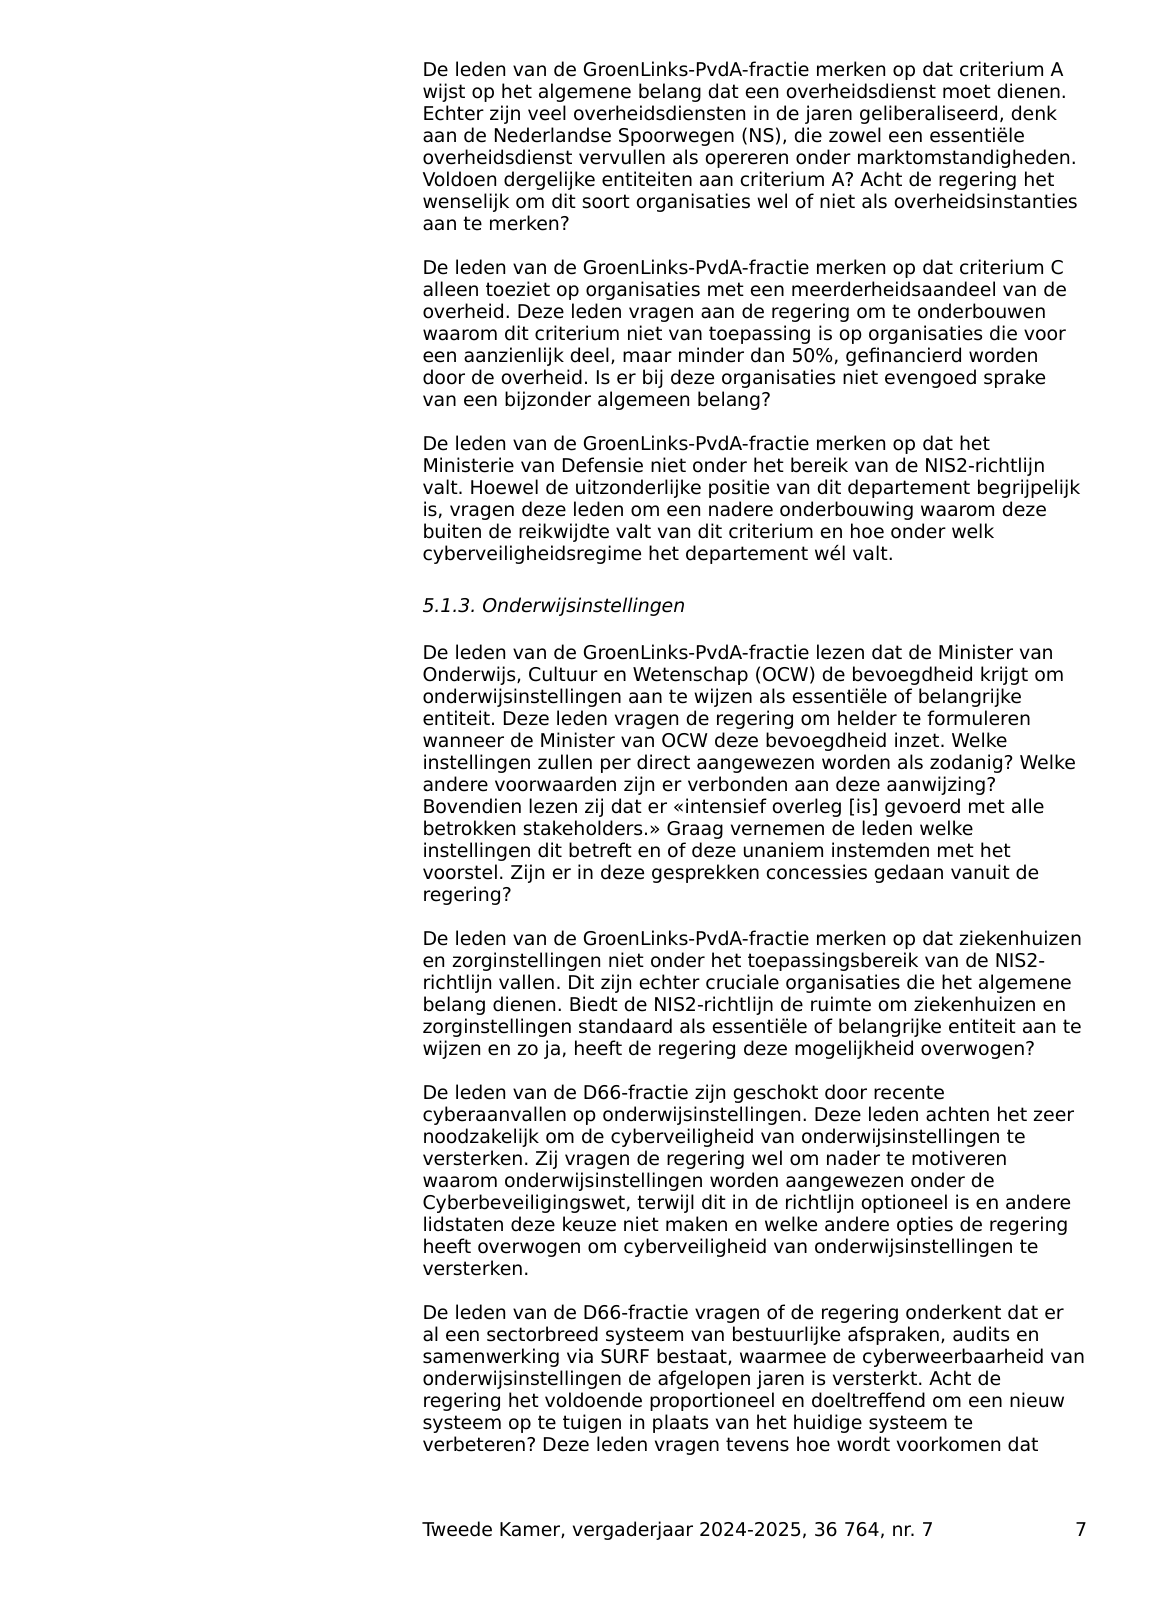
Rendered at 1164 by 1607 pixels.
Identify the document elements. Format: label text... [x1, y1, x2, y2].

text De leden van de GroenLinks-PvdA-fractie merken op dat criterium A wijst op het algemene belang dat een overheidsdienst moet dienen. Echter zijn veel overheidsdiensten in de jaren geliberaliseerd, denk aan de Nederlandse Spoorwegen (NS), die zowel een essentiële overheidsdienst vervullen als opereren onder marktomstandigheden. Voldoen dergelijke entiteiten aan criterium A? Acht de regering het wenselijk om dit soort organisaties wel of niet als overheidsinstanties aan te merken? [422, 59, 1087, 235]
text De leden van de D66-fractie vragen of de regering onderkent dat er al een sectorbreed systeem van bestuurlijke afspraken, audits en samenwerking via SURF bestaat, waarmee de cyberweerbaarheid van onderwijsinstellingen de afgelopen jaren is versterkt. Acht de regering het voldoende proportioneel en doeltreffend om een nieuw systeem op te tuigen in plaats van het huidige systeem te verbeteren? Deze leden vragen tevens hoe wordt voorkomen dat [422, 1302, 1087, 1456]
text De leden van de GroenLinks-PvdA-fractie merken op dat het Ministerie van Defensie niet onder het bereik van de NIS2-richtlijn valt. Hoewel de uitzonderlijke positie van dit departement begrijpelijk is, vragen deze leden om een nadere onderbouwing waarom deze buiten de reikwijdte valt van dit criterium en hoe onder welk cyberveiligheidsregime het departement wél valt. [422, 433, 1087, 565]
text De leden van de GroenLinks-PvdA-fractie merken op dat ziekenhuizen en zorginstellingen niet onder het toepassingsbereik van de NIS2-richtlijn vallen. Dit zijn echter cruciale organisaties die het algemene belang dienen. Biedt de NIS2-richtlijn de ruimte om ziekenhuizen en zorginstellingen standaard als essentiële of belangrijke entiteit aan te wijzen en zo ja, heeft de regering deze mogelijkheid overwogen? [422, 928, 1087, 1060]
text De leden van de GroenLinks-PvdA-fractie merken op dat criterium C alleen toeziet op organisaties met een meerderheidsaandeel van de overheid. Deze leden vragen aan de regering om te onderbouwen waarom dit criterium niet van toepassing is op organisaties die voor een aanzienlijk deel, maar minder dan 50%, gefinancierd worden door de overheid. Is er bij deze organisaties niet evengoed sprake van een bijzonder algemeen belang? [422, 257, 1087, 411]
text De leden van de GroenLinks-PvdA-fractie lezen dat de Minister van Onderwijs, Cultuur en Wetenschap (OCW) de bevoegdheid krijgt om onderwijsinstellingen aan te wijzen als essentiële of belangrijke entiteit. Deze leden vragen de regering om helder te formuleren wanneer de Minister van OCW deze bevoegdheid inzet. Welke instellingen zullen per direct aangewezen worden als zodanig? Welke andere voorwaarden zijn er verbonden aan deze aanwijzing? Bovendien lezen zij dat er «intensief overleg [is] gevoerd met alle betrokken stakeholders.» Graag vernemen de leden welke instellingen dit betreft en of deze unaniem instemden met het voorstel. Zijn er in deze gesprekken concessies gedaan vanuit de regering? [422, 642, 1087, 906]
text De leden van de D66-fractie zijn geschokt door recente cyberaanvallen op onderwijsinstellingen. Deze leden achten het zeer noodzakelijk om de cyberveiligheid van onderwijsinstellingen te versterken. Zij vragen de regering wel om nader te motiveren waarom onderwijsinstellingen worden aangewezen onder de Cyberbeveiligingswet, terwijl dit in de richtlijn optioneel is en andere lidstaten deze keuze niet maken en welke andere opties de regering heeft overwogen om cyberveiligheid van onderwijsinstellingen te versterken. [422, 1082, 1087, 1280]
subtitle 5.1.3. Onderwijsinstellingen [422, 595, 1087, 617]
